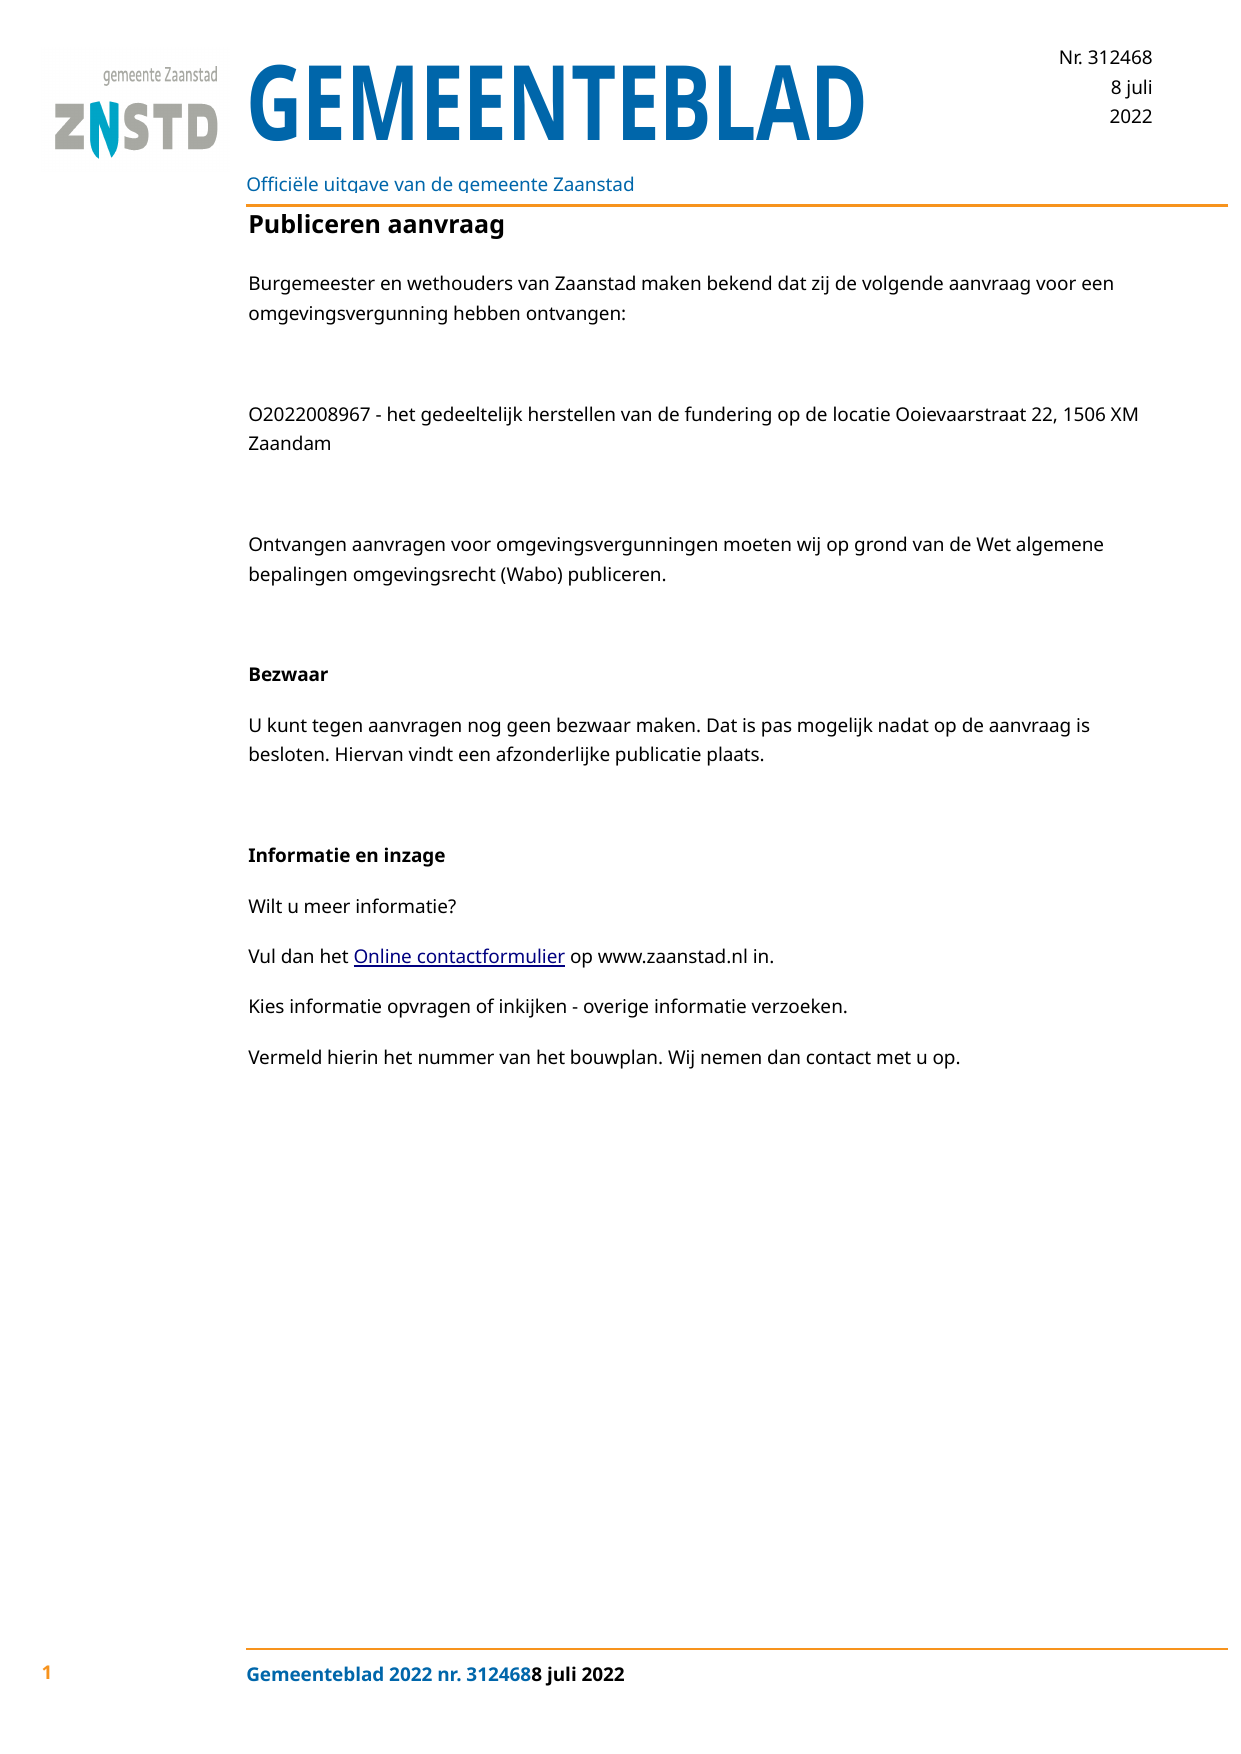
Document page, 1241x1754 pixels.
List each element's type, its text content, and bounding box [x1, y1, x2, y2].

text Informatie en inzage [248, 842, 1152, 868]
text Kies informatie opvragen of inkijken - overige informatie verzoeken. [248, 994, 1152, 1019]
text U kunt tegen aanvragen nog geen bezwaar maken. Dat is pas mogelijk nadat op de aanvraag is besloten. Hiervan vindt een afzonderlijke publicatie plaats. [248, 712, 1152, 767]
text Wilt u meer informatie? [248, 893, 1152, 918]
text Bezwaar [248, 662, 1152, 687]
text Ontvangen aanvragen voor omgevingsvergunningen moeten wij op grond van de Wet algemene bepalingen omgevingsrecht (Wabo) publiceren. [248, 531, 1152, 586]
picture [41, 47, 231, 172]
text Vermeld hierin het nummer van het bouwplan. Wij nemen dan contact met u op. [248, 1044, 1152, 1070]
text O2022008967 - het gedeeltelijk herstellen van de fundering op de locatie Ooievaarstraat 22, 1506 XM Zaandam [248, 401, 1152, 456]
text Burgemeester en wethouders van Zaanstad maken bekend dat zij de volgende aanvraag voor een omgevingsvergunning hebben ontvangen: [248, 270, 1152, 326]
text Publiceren aanvraag [248, 207, 1152, 241]
text Vul dan het Online contactformulier op www.zaanstad.nl in. [248, 943, 1152, 969]
